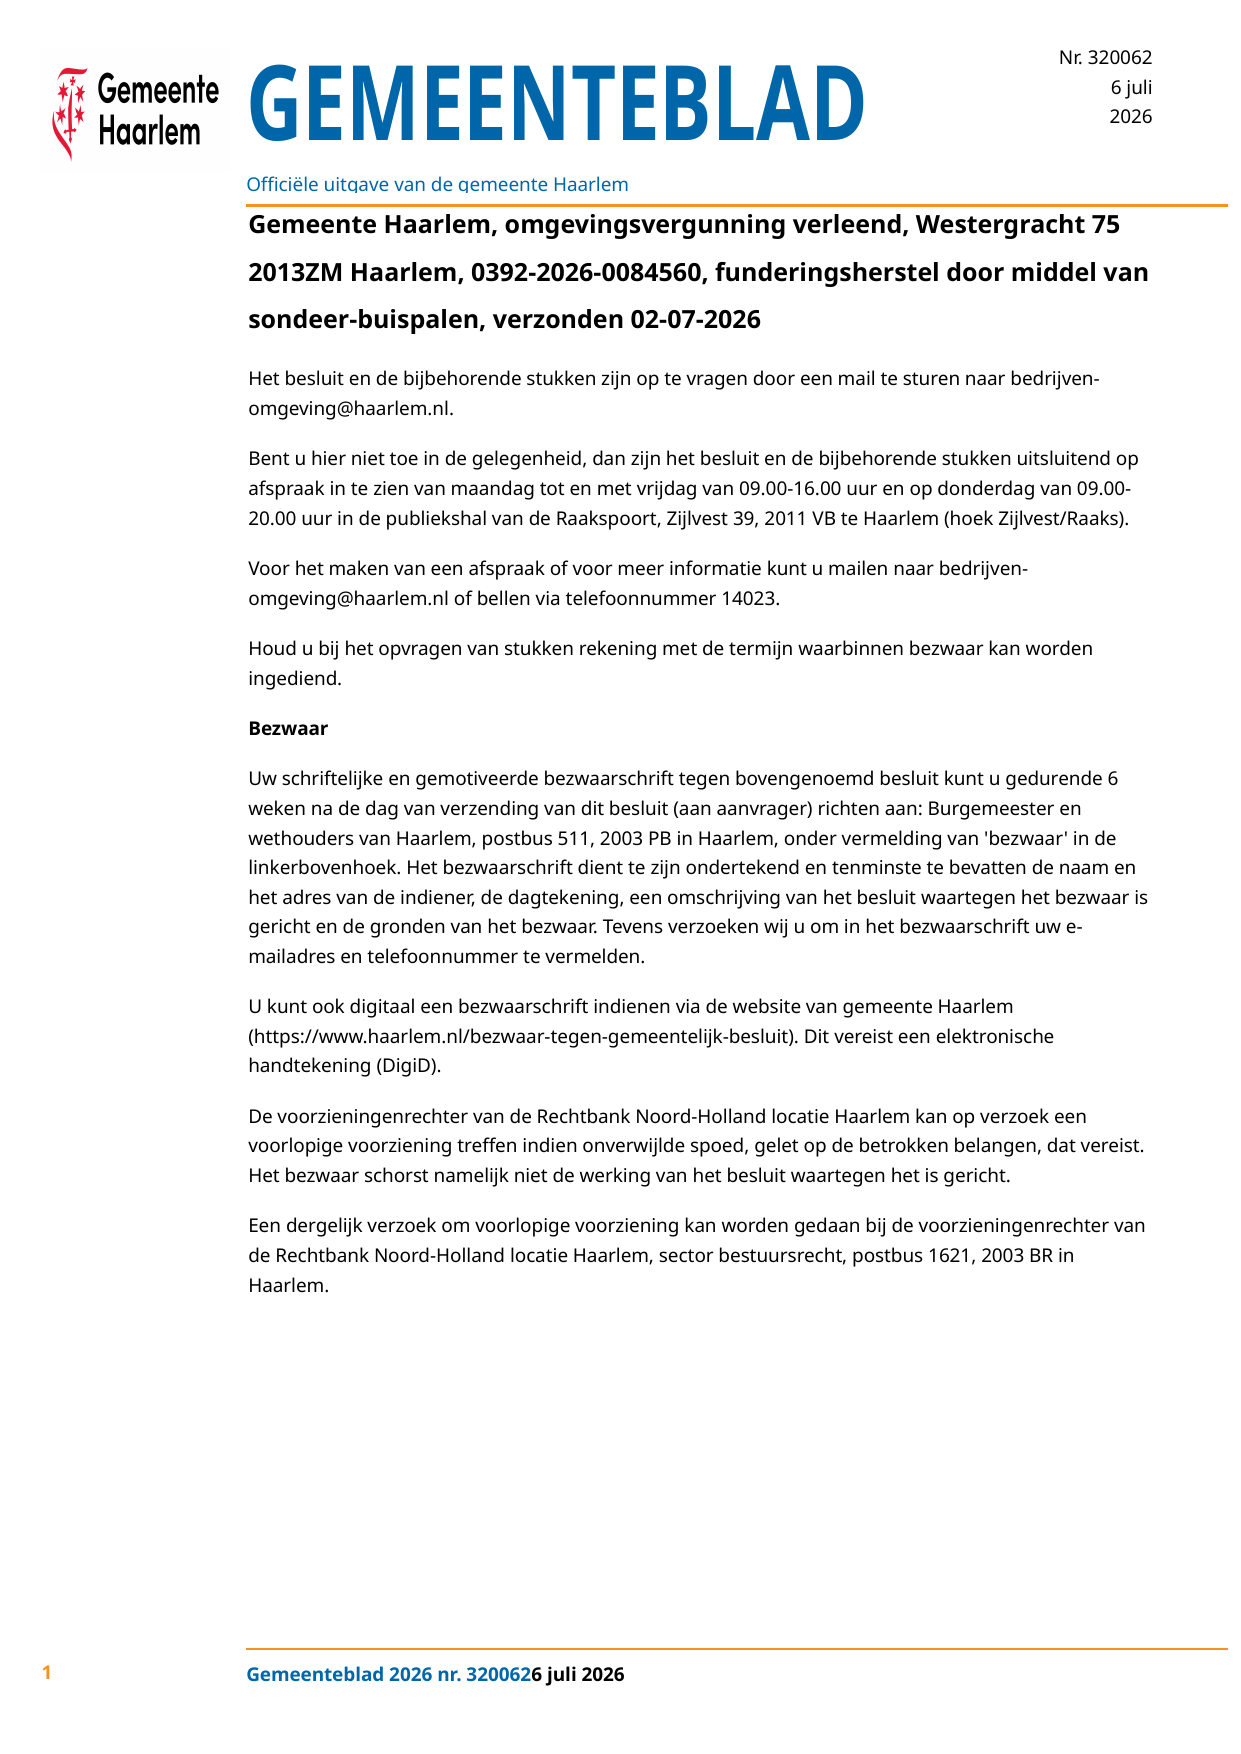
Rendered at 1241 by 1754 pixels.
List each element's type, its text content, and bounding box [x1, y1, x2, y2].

text Bezwaar [248, 715, 1152, 741]
picture [41, 47, 231, 172]
text Houd u bij het opvragen van stukken rekening met de termijn waarbinnen bezwaar kan worden ingediend. [248, 635, 1152, 690]
text Uw schriftelijke en gemotiveerde bezwaarschrift tegen bovengenoemd besluit kunt u gedurende 6 weken na de dag van verzending van dit besluit (aan aanvrager) richten aan: Burgemeester en wethouders van Haarlem, postbus 511, 2003 PB in Haarlem, onder vermelding van 'bezwaar' in de linkerbovenhoek. Het bezwaarschrift dient te zijn ondertekend en tenminste te bevatten de naam en het adres van de indiener, de dagtekening, een omschrijving van het besluit waartegen het bezwaar is gericht en de gronden van het bezwaar. Tevens verzoeken wij u om in het bezwaarschrift uw e-mailadres en telefoonnummer te vermelden. [248, 766, 1152, 969]
text Het besluit en de bijbehorende stukken zijn op te vragen door een mail te sturen naar bedrijven-omgeving@haarlem.nl. [248, 366, 1152, 421]
text Voor het maken van een afspraak of voor meer informatie kunt u mailen naar bedrijven-omgeving@haarlem.nl of bellen via telefoonnummer 14023. [248, 555, 1152, 610]
text Een dergelijk verzoek om voorlopige voorziening kan worden gedaan bij de voorzieningenrechter van de Rechtbank Noord-Holland locatie Haarlem, sector bestuursrecht, postbus 1621, 2003 BR in Haarlem. [248, 1213, 1152, 1297]
text Gemeente Haarlem, omgevingsvergunning verleend, Westergracht 75 2013ZM Haarlem, 0392-2026-0084560, funderingsherstel door middel van sondeer-buispalen, verzonden 02-07-2026 [248, 207, 1152, 336]
text Bent u hier niet toe in de gelegenheid, dan zijn het besluit en de bijbehorende stukken uitsluitend op afspraak in te zien van maandag tot en met vrijdag van 09.00-16.00 uur en op donderdag van 09.00-20.00 uur in de publiekshal van de Raakspoort, Zijlvest 39, 2011 VB te Haarlem (hoek Zijlvest/Raaks). [248, 446, 1152, 530]
text De voorzieningenrechter van de Rechtbank Noord-Holland locatie Haarlem kan op verzoek een voorlopige voorziening treffen indien onverwijlde spoed, gelet op de betrokken belangen, dat vereist. Het bezwaar schorst namelijk niet de werking van het besluit waartegen het is gericht. [248, 1103, 1152, 1188]
text U kunt ook digitaal een bezwaarschrift indienen via de website van gemeente Haarlem (https://www.haarlem.nl/bezwaar-tegen-gemeentelijk-besluit). Dit vereist een elektronische handtekening (DigiD). [248, 993, 1152, 1078]
